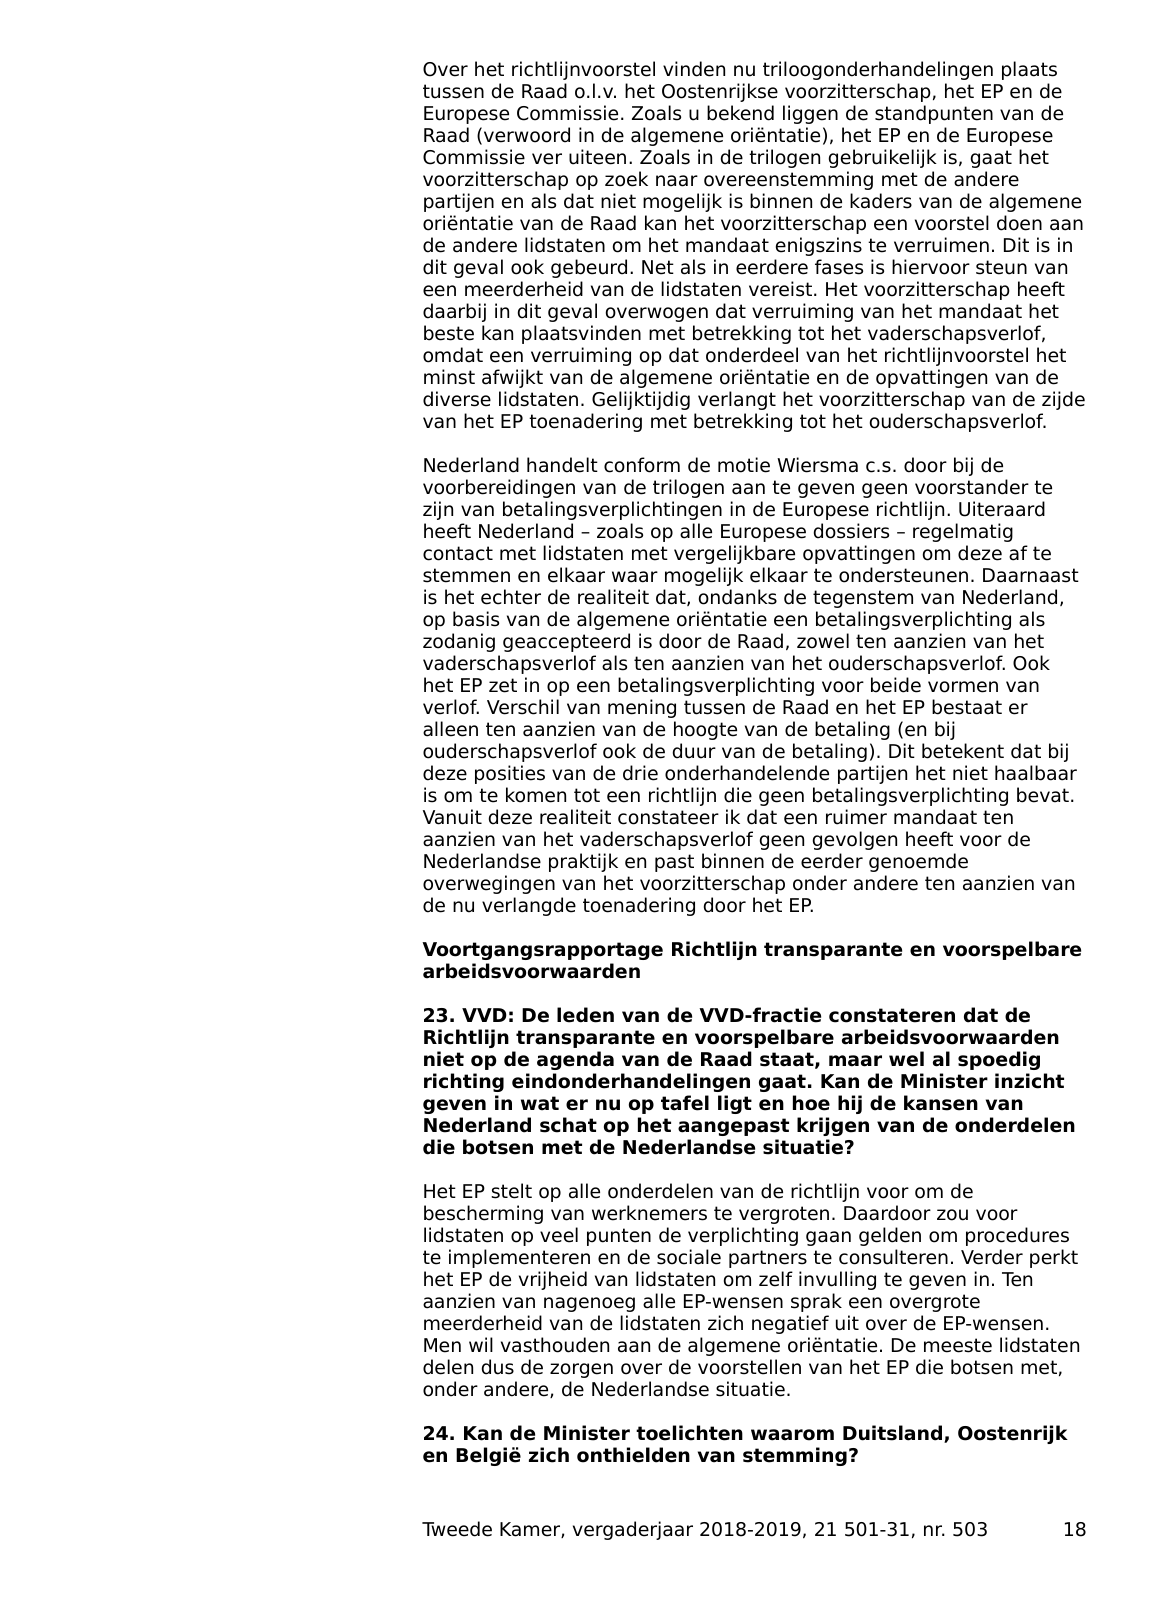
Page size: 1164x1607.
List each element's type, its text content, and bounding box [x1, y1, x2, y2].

text Nederland handelt conform de motie Wiersma c.s. door bij de voorbereidingen van de trilogen aan te geven geen voorstander te zijn van betalingsverplichtingen in de Europese richtlijn. Uiteraard heeft Nederland – zoals op alle Europese dossiers – regelmatig contact met lidstaten met vergelijkbare opvattingen om deze af te stemmen en elkaar waar mogelijk elkaar te ondersteunen. Daarnaast is het echter de realiteit dat, ondanks de tegenstem van Nederland, op basis van de algemene oriëntatie een betalingsverplichting als zodanig geaccepteerd is door de Raad, zowel ten aanzien van het vaderschapsverlof als ten aanzien van het ouderschapsverlof. Ook het EP zet in op een betalingsverplichting voor beide vormen van verlof. Verschil van mening tussen de Raad en het EP bestaat er alleen ten aanzien van de hoogte van de betaling (en bij ouderschapsverlof ook de duur van de betaling). Dit betekent dat bij deze posities van de drie onderhandelende partijen het niet haalbaar is om te komen tot een richtlijn die geen betalingsverplichting bevat. Vanuit deze realiteit constateer ik dat een ruimer mandaat ten aanzien van het vaderschapsverlof geen gevolgen heeft voor de Nederlandse praktijk en past binnen de eerder genoemde overwegingen van het voorzitterschap onder andere ten aanzien van de nu verlangde toenadering door het EP. [422, 455, 1087, 916]
text Over het richtlijnvoorstel vinden nu triloogonderhandelingen plaats tussen de Raad o.l.v. het Oostenrijkse voorzitterschap, het EP en de Europese Commissie. Zoals u bekend liggen de standpunten van de Raad (verwoord in de algemene oriëntatie), het EP en de Europese Commissie ver uiteen. Zoals in de trilogen gebruikelijk is, gaat het voorzitterschap op zoek naar overeenstemming met de andere partijen en als dat niet mogelijk is binnen de kaders van de algemene oriëntatie van de Raad kan het voorzitterschap een voorstel doen aan de andere lidstaten om het mandaat enigszins te verruimen. Dit is in dit geval ook gebeurd. Net als in eerdere fases is hiervoor steun van een meerderheid van de lidstaten vereist. Het voorzitterschap heeft daarbij in dit geval overwogen dat verruiming van het mandaat het beste kan plaatsvinden met betrekking tot het vaderschapsverlof, omdat een verruiming op dat onderdeel van het richtlijnvoorstel het minst afwijkt van de algemene oriëntatie en de opvattingen van de diverse lidstaten. Gelijktijdig verlangt het voorzitterschap van de zijde van het EP toenadering met betrekking tot het ouderschapsverlof. [422, 59, 1087, 433]
text 23. VVD: De leden van de VVD-fractie constateren dat de Richtlijn transparante en voorspelbare arbeidsvoorwaarden niet op de agenda van de Raad staat, maar wel al spoedig richting eindonderhandelingen gaat. Kan de Minister inzicht geven in wat er nu op tafel ligt en hoe hij de kansen van Nederland schat op het aangepast krijgen van de onderdelen die botsen met de Nederlandse situatie? [422, 1005, 1087, 1159]
text 24. Kan de Minister toelichten waarom Duitsland, Oostenrijk en België zich onthielden van stemming? [422, 1423, 1087, 1467]
text Het EP stelt op alle onderdelen van de richtlijn voor om de bescherming van werknemers te vergroten. Daardoor zou voor lidstaten op veel punten de verplichting gaan gelden om procedures te implementeren en de sociale partners te consulteren. Verder perkt het EP de vrijheid van lidstaten om zelf invulling te geven in. Ten aanzien van nagenoeg alle EP-wensen sprak een overgrote meerderheid van de lidstaten zich negatief uit over de EP-wensen. Men wil vasthouden aan de algemene oriëntatie. De meeste lidstaten delen dus de zorgen over de voorstellen van het EP die botsen met, onder andere, de Nederlandse situatie. [422, 1181, 1087, 1401]
subtitle Voortgangsrapportage Richtlijn transparante en voorspelbare arbeidsvoorwaarden [422, 939, 1087, 983]
